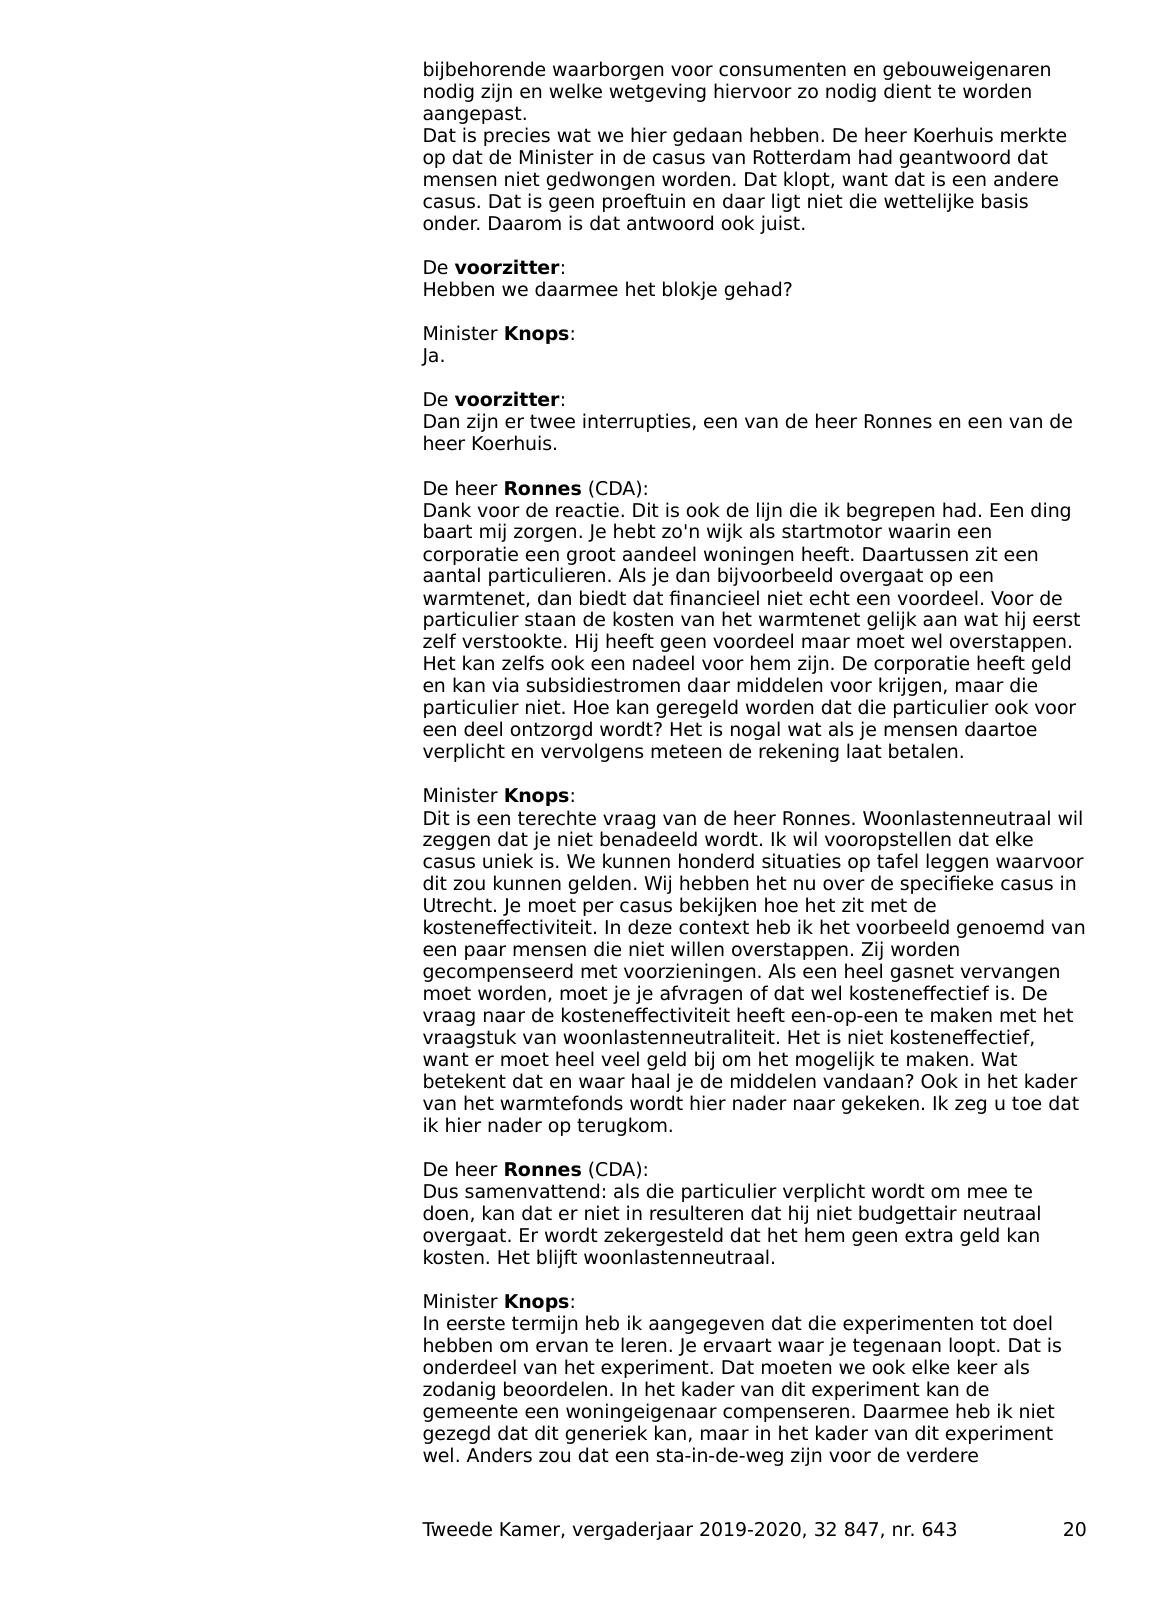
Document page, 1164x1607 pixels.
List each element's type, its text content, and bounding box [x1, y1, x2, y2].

text bijbehorende waarborgen voor consumenten en gebouweigenaren nodig zijn en welke wetgeving hiervoor zo nodig dient te worden aangepast. [422, 59, 1087, 125]
text Minister Knops: [422, 785, 1087, 807]
text In eerste termijn heb ik aangegeven dat die experimenten tot doel hebben om ervan te leren. Je ervaart waar je tegenaan loopt. Dat is onderdeel van het experiment. Dat moeten we ook elke keer als zodanig beoordelen. In het kader van dit experiment kan de gemeente een woningeigenaar compenseren. Daarmee heb ik niet gezegd dat dit generiek kan, maar in het kader van dit experiment wel. Anders zou dat een sta-in-de-weg zijn voor de verdere [422, 1313, 1087, 1467]
text Dit is een terechte vraag van de heer Ronnes. Woonlastenneutraal wil zeggen dat je niet benadeeld wordt. Ik wil vooropstellen dat elke casus uniek is. We kunnen honderd situaties op tafel leggen waarvoor dit zou kunnen gelden. Wij hebben het nu over de specifieke casus in Utrecht. Je moet per casus bekijken hoe het zit met de kosteneffectiviteit. In deze context heb ik het voorbeeld genoemd van een paar mensen die niet willen overstappen. Zij worden gecompenseerd met voorzieningen. Als een heel gasnet vervangen moet worden, moet je je afvragen of dat wel kosteneffectief is. De vraag naar de kosteneffectiviteit heeft een-op-een te maken met het vraagstuk van woonlastenneutraliteit. Het is niet kosteneffectief, want er moet heel veel geld bij om het mogelijk te maken. Wat betekent dat en waar haal je de middelen vandaan? Ook in het kader van het warmtefonds wordt hier nader naar gekeken. Ik zeg u toe dat ik hier nader op terugkom. [422, 807, 1087, 1137]
text Dank voor de reactie. Dit is ook de lijn die ik begrepen had. Een ding baart mij zorgen. Je hebt zo'n wijk als startmotor waarin een corporatie een groot aandeel woningen heeft. Daartussen zit een aantal particulieren. Als je dan bijvoorbeeld overgaat op een warmtenet, dan biedt dat financieel niet echt een voordeel. Voor de particulier staan de kosten van het warmtenet gelijk aan wat hij eerst zelf verstookte. Hij heeft geen voordeel maar moet wel overstappen. Het kan zelfs ook een nadeel voor hem zijn. De corporatie heeft geld en kan via subsidiestromen daar middelen voor krijgen, maar die particulier niet. Hoe kan geregeld worden dat die particulier ook voor een deel ontzorgd wordt? Het is nogal wat als je mensen daartoe verplicht en vervolgens meteen de rekening laat betalen. [422, 499, 1087, 763]
text De voorzitter: [422, 257, 1087, 279]
text Dat is precies wat we hier gedaan hebben. De heer Koerhuis merkte op dat de Minister in de casus van Rotterdam had geantwoord dat mensen niet gedwongen worden. Dat klopt, want dat is een andere casus. Dat is geen proeftuin en daar ligt niet die wettelijke basis onder. Daarom is dat antwoord ook juist. [422, 125, 1087, 235]
text De heer Ronnes (CDA): [422, 1159, 1087, 1181]
text Ja. [422, 345, 1087, 367]
text Minister Knops: [422, 1291, 1087, 1313]
text Dus samenvattend: als die particulier verplicht wordt om mee te doen, kan dat er niet in resulteren dat hij niet budgettair neutraal overgaat. Er wordt zekergesteld dat het hem geen extra geld kan kosten. Het blijft woonlastenneutraal. [422, 1181, 1087, 1269]
text Minister Knops: [422, 323, 1087, 345]
text Hebben we daarmee het blokje gehad? [422, 279, 1087, 301]
text De heer Ronnes (CDA): [422, 477, 1087, 499]
text Dan zijn er twee interrupties, een van de heer Ronnes en een van de heer Koerhuis. [422, 411, 1087, 455]
text De voorzitter: [422, 389, 1087, 411]
